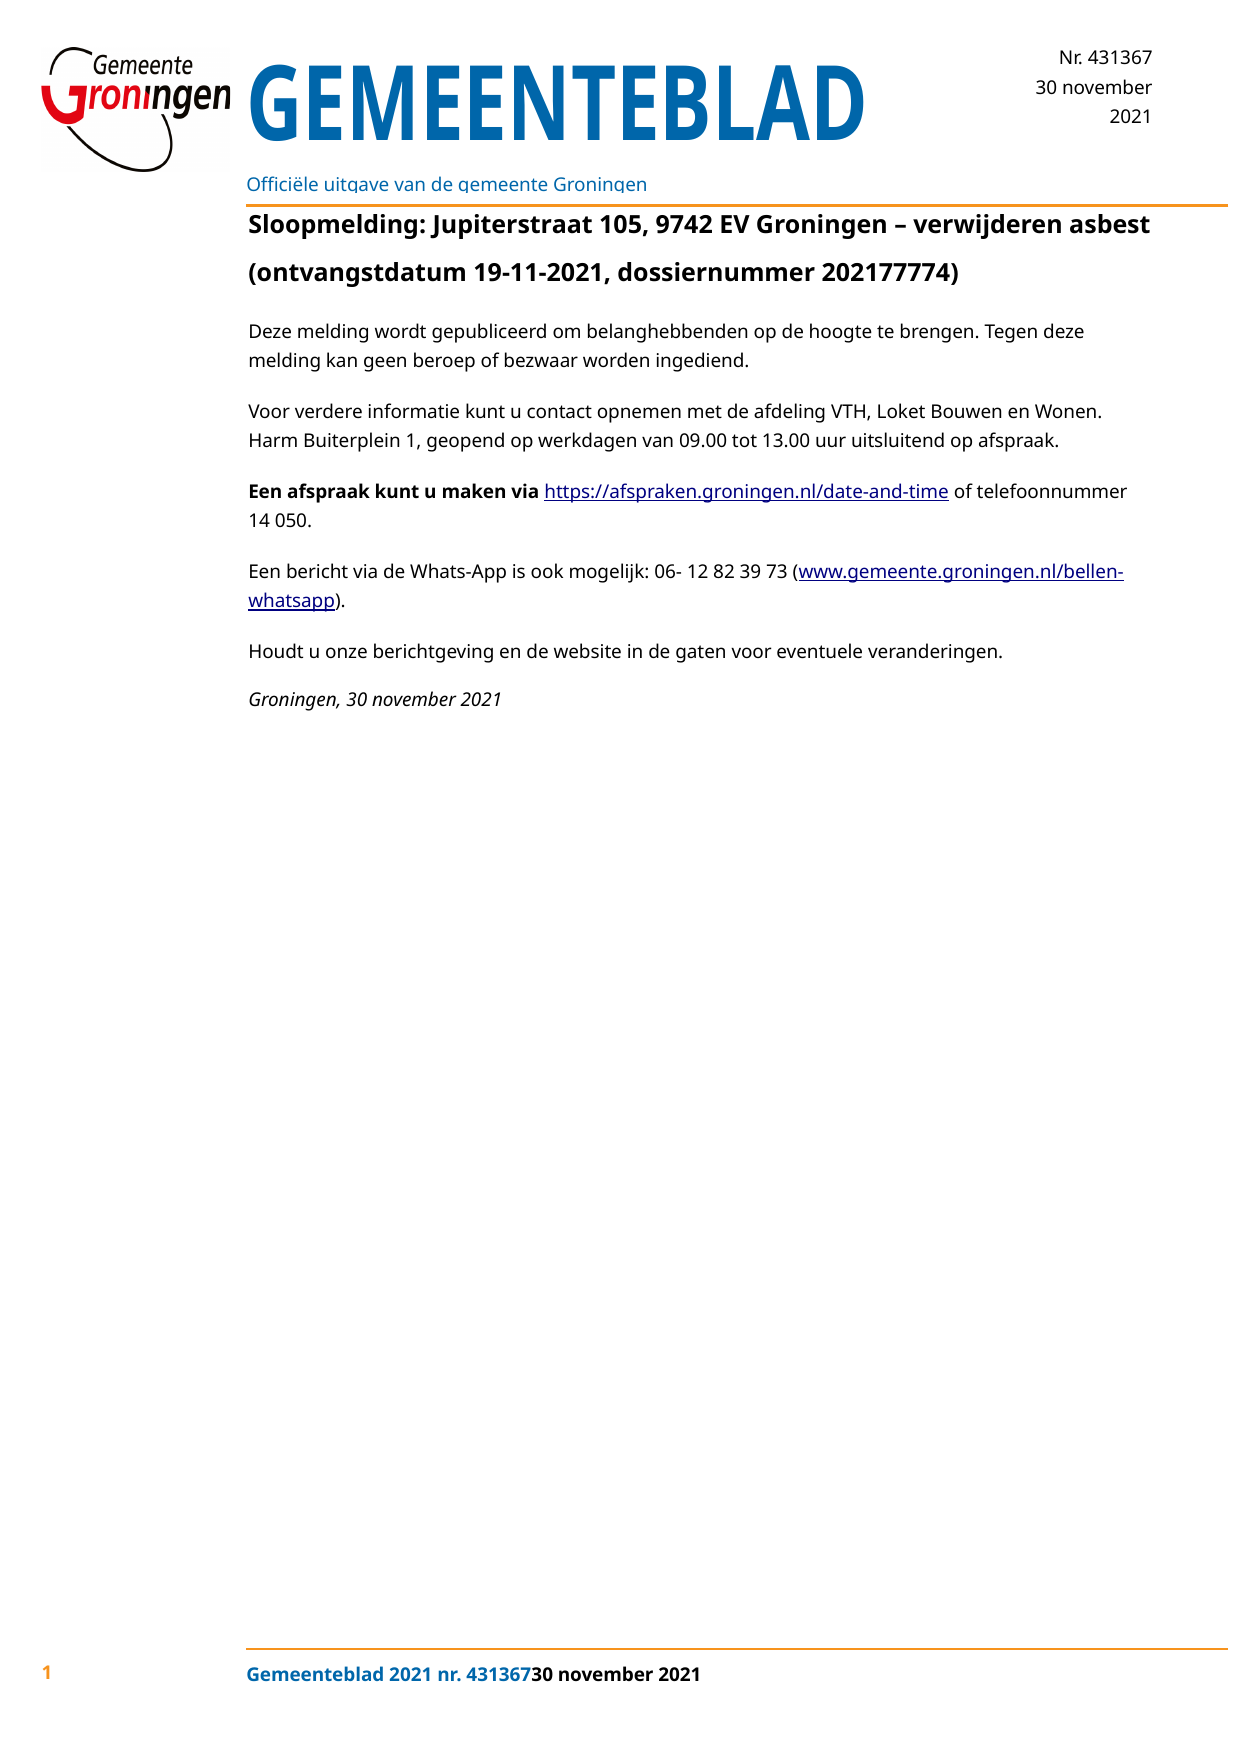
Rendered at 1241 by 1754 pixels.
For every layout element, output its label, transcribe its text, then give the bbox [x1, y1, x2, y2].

text Houdt u onze berichtgeving en de website in de gaten voor eventuele veranderingen. [248, 638, 1152, 664]
text Groningen, 30 november 2021 [248, 686, 1152, 711]
text Een bericht via de Whats-App is ook mogelijk: 06- 12 82 39 73 (www.gemeente.groningen.nl/bellen-whatsapp). [248, 558, 1152, 613]
text Voor verdere informatie kunt u contact opnemen met de afdeling VTH, Loket Bouwen en Wonen. Harm Buiterplein 1, geopend op werkdagen van 09.00 tot 13.00 uur uitsluitend op afspraak. [248, 398, 1152, 453]
text Deze melding wordt gepubliceerd om belanghebbenden op de hoogte te brengen. Tegen deze melding kan geen beroep of bezwaar worden ingediend. [248, 318, 1152, 373]
text Sloopmelding: Jupiterstraat 105, 9742 EV Groningen – verwijderen asbest (ontvangstdatum 19-11-2021, dossiernummer 202177774) [248, 207, 1152, 288]
text Een afspraak kunt u maken via https://afspraken.groningen.nl/date-and-time of telefoonnummer 14 050. [248, 478, 1152, 533]
picture [41, 47, 231, 172]
